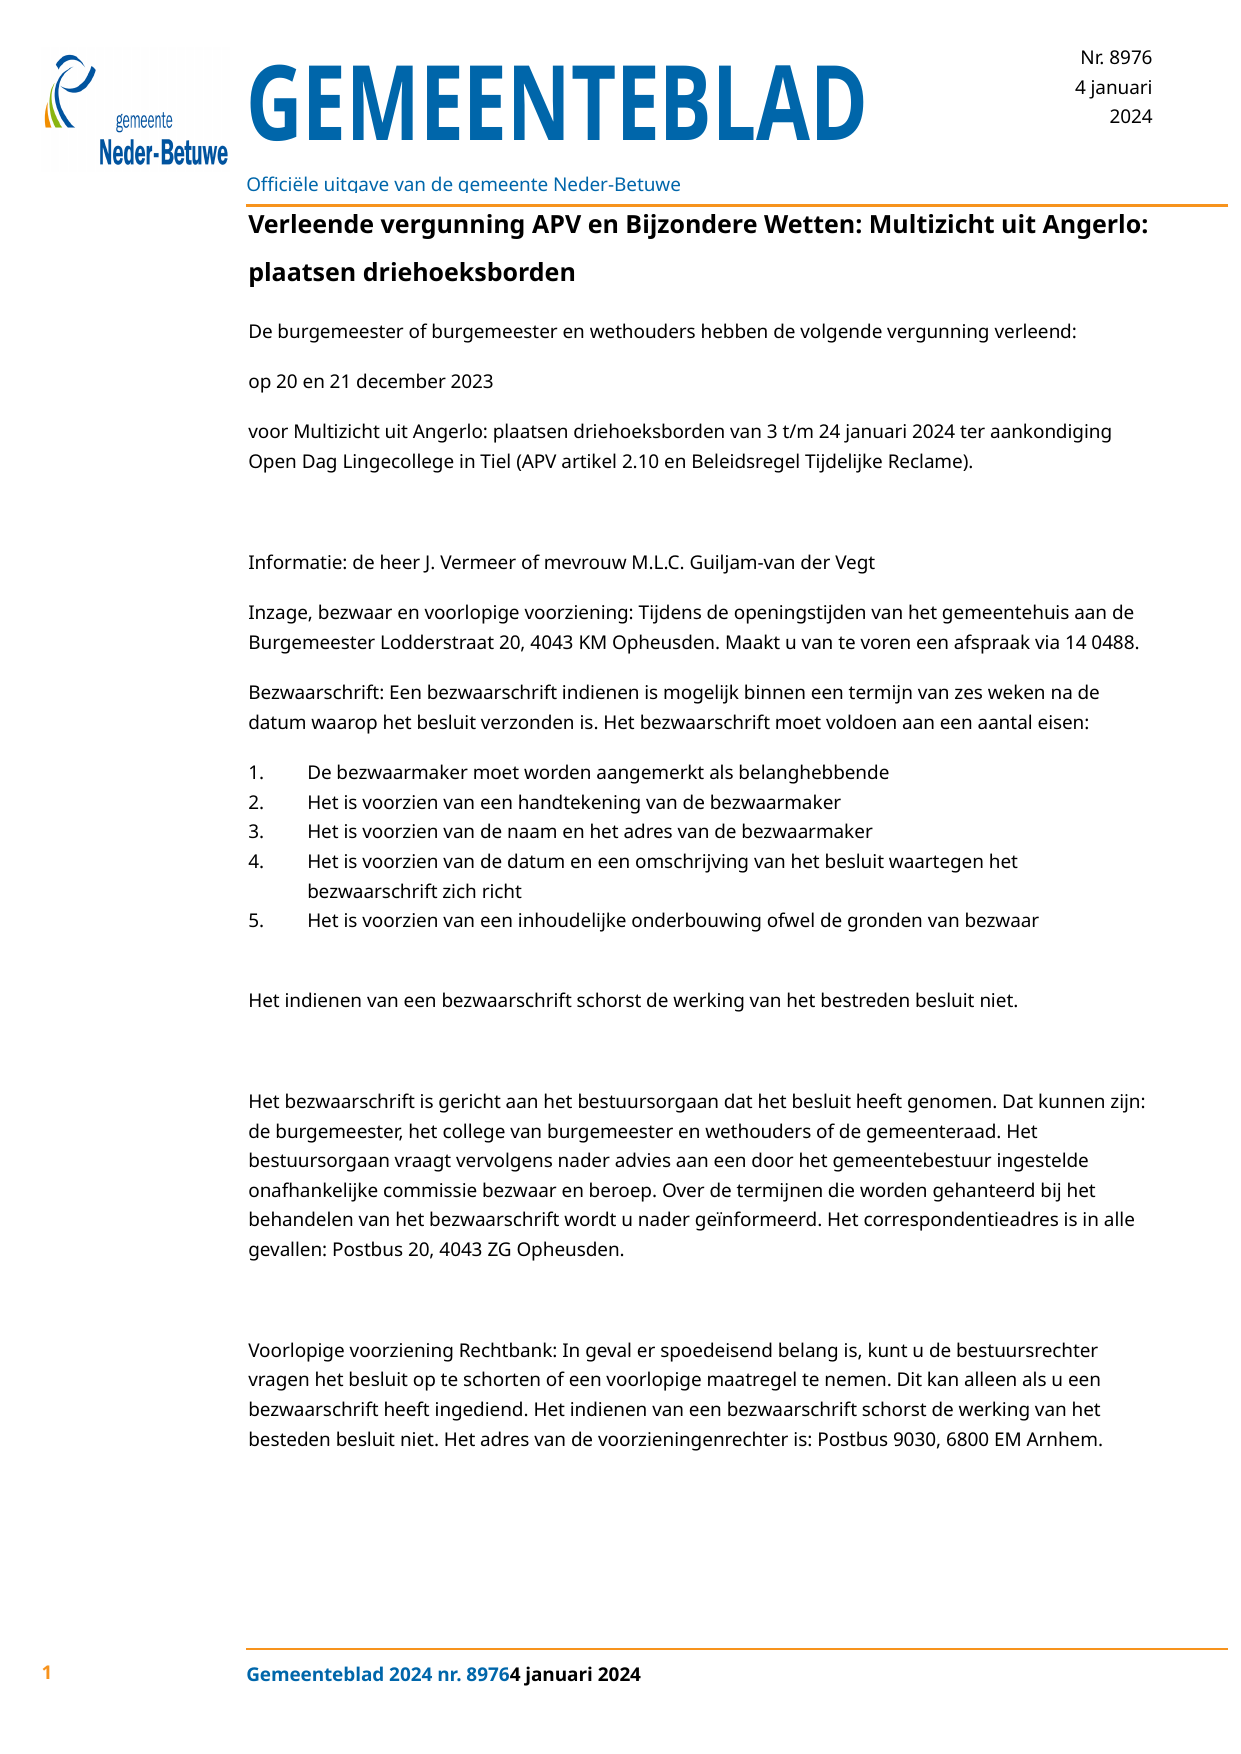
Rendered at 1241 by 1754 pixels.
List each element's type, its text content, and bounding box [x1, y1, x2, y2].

text Bezwaarschrift: Een bezwaarschrift indienen is mogelijk binnen een termijn van zes weken na de datum waarop het besluit verzonden is. Het bezwaarschrift moet voldoen aan een aantal eisen: [248, 679, 1152, 735]
list De bezwaarmaker moet worden aangemerkt als belanghebbende [248, 759, 1152, 785]
list Het is voorzien van de naam en het adres van de bezwaarmaker [248, 819, 1152, 844]
list Het is voorzien van een inhoudelijke onderbouwing ofwel de gronden van bezwaar [248, 907, 1152, 933]
list Het is voorzien van de datum en een omschrijving van het besluit waartegen het bezwaarschrift zich richt [248, 848, 1152, 904]
text op 20 en 21 december 2023 [248, 368, 1152, 394]
text voor Multizicht uit Angerlo: plaatsen driehoeksborden van 3 t/m 24 januari 2024 ter aankondiging Open Dag Lingecollege in Tiel (APV artikel 2.10 en Beleidsregel Tijdelijke Reclame). [248, 419, 1152, 474]
text Het bezwaarschrift is gericht aan het bestuursorgaan dat het besluit heeft genomen. Dat kunnen zijn: de burgemeester, het college van burgemeester en wethouders of de gemeenteraad. Het bestuursorgaan vraagt vervolgens nader advies aan een door het gemeentebestuur ingestelde onafhankelijke commissie bezwaar en beroep. Over de termijnen die worden gehanteerd bij het behandelen van het bezwaarschrift wordt u nader geïnformeerd. Het correspondentieadres is in alle gevallen: Postbus 20, 4043 ZG Opheusden. [248, 1088, 1152, 1262]
text Het indienen van een bezwaarschrift schorst de werking van het bestreden besluit niet. [248, 987, 1152, 1013]
text Voorlopige voorziening Rechtbank: In geval er spoedeisend belang is, kunt u de bestuursrechter vragen het besluit op te schorten of een voorlopige maatregel te nemen. Dit kan alleen als u een bezwaarschrift heeft ingediend. Het indienen van een bezwaarschrift schorst de werking van het besteden besluit niet. Het adres van de voorzieningenrechter is: Postbus 9030, 6800 EM Arnhem. [248, 1337, 1152, 1452]
text Informatie: de heer J. Vermeer of mevrouw M.L.C. Guiljam-van der Vegt [248, 549, 1152, 575]
text De burgemeester of burgemeester en wethouders hebben de volgende vergunning verleend: [248, 318, 1152, 344]
picture [41, 47, 231, 172]
text Verleende vergunning APV en Bijzondere Wetten: Multizicht uit Angerlo: plaatsen driehoeksborden [248, 207, 1152, 288]
text Inzage, bezwaar en voorlopige voorziening: Tijdens de openingstijden van het gemeentehuis aan de Burgemeester Lodderstraat 20, 4043 KM Opheusden. Maakt u van te voren een afspraak via 14 0488. [248, 599, 1152, 655]
list Het is voorzien van een handtekening van de bezwaarmaker [248, 789, 1152, 815]
